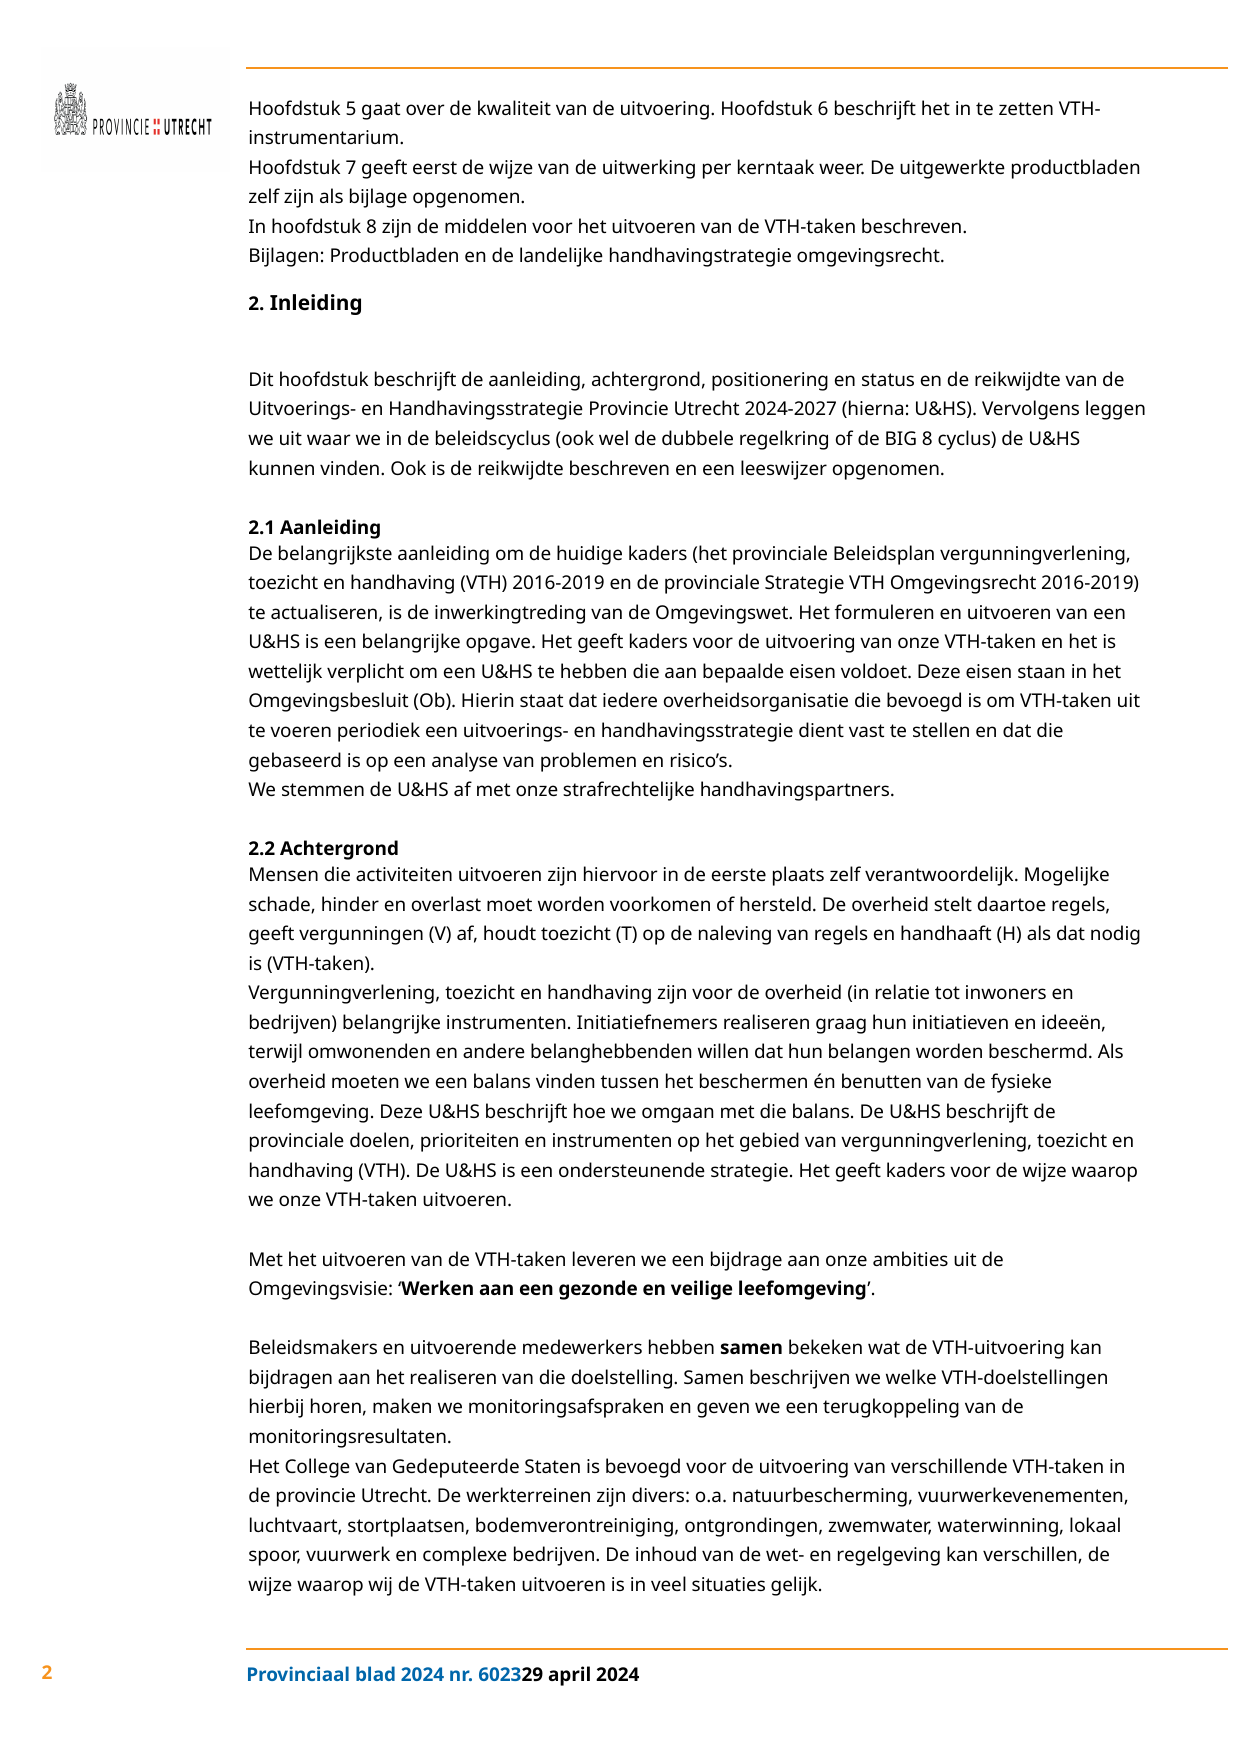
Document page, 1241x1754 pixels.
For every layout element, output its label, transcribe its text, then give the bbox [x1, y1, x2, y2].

text Hoofdstuk 7 geeft eerst de wijze van de uitwerking per kerntaak weer. De uitgewerkte productbladen zelf zijn als bijlage opgenomen. [248, 154, 1152, 209]
text We stemmen de U&HS af met onze strafrechtelijke handhavingspartners. [248, 776, 1152, 802]
text Vergunningverlening, toezicht en handhaving zijn voor de overheid (in relatie tot inwoners en bedrijven) belangrijke instrumenten. Initiatiefnemers realiseren graag hun initiatieven en ideeën, terwijl omwonenden en andere belanghebbenden willen dat hun belangen worden beschermd. Als overheid moeten we een balans vinden tussen het beschermen én benutten van de fysieke leefomgeving. Deze U&HS beschrijft hoe we omgaan met die balans. De U&HS beschrijft de provinciale doelen, prioriteiten en instrumenten op het gebied van vergunningverlening, toezicht en handhaving (VTH). De U&HS is een ondersteunende strategie. Het geeft kaders voor de wijze waarop we onze VTH-taken uitvoeren. [248, 979, 1152, 1212]
text Het College van Gedeputeerde Staten is bevoegd voor de uitvoering van verschillende VTH-taken in de provincie Utrecht. De werkterreinen zijn divers: o.a. natuurbescherming, vuurwerkevenementen, luchtvaart, stortplaatsen, bodemverontreiniging, ontgrondingen, zwemwater, waterwinning, lokaal spoor, vuurwerk en complexe bedrijven. De inhoud van de wet- en regelgeving kan verschillen, de wijze waarop wij de VTH-taken uitvoeren is in veel situaties gelijk. [248, 1453, 1152, 1597]
text 2.1 Aanleiding [248, 514, 1152, 540]
text In hoofdstuk 8 zijn de middelen voor het uitvoeren van de VTH-taken beschreven. [248, 213, 1152, 239]
text 2.2 Achtergrond [248, 836, 1152, 861]
picture [41, 47, 231, 172]
text Bijlagen: Productbladen en de landelijke handhavingstrategie omgevingsrecht. [248, 243, 1152, 268]
text Met het uitvoeren van de VTH-taken leveren we een bijdrage aan onze ambities uit de Omgevingsvisie: ‘Werken aan een gezonde en veilige leefomgeving’. [248, 1246, 1152, 1301]
text De belangrijkste aanleiding om de huidige kaders (het provinciale Beleidsplan vergunningverlening, toezicht en handhaving (VTH) 2016-2019 en de provinciale Strategie VTH Omgevingsrecht 2016-2019) te actualiseren, is de inwerkingtreding van de Omgevingswet. Het formuleren en uitvoeren van een U&HS is een belangrijke opgave. Het geeft kaders voor de uitvoering van onze VTH-taken en het is wettelijk verplicht om een U&HS te hebben die aan bepaalde eisen voldoet. Deze eisen staan in het Omgevingsbesluit (Ob). Hierin staat dat iedere overheidsorganisatie die bevoegd is om VTH-taken uit te voeren periodiek een uitvoerings- en handhavingsstrategie dient vast te stellen en dat die gebaseerd is op een analyse van problemen en risico’s. [248, 540, 1152, 772]
text Beleidsmakers en uitvoerende medewerkers hebben samen bekeken wat de VTH-uitvoering kan bijdragen aan het realiseren van die doelstelling. Samen beschrijven we welke VTH-doelstellingen hierbij horen, maken we monitoringsafspraken en geven we een terugkoppeling van de monitoringsresultaten. [248, 1334, 1152, 1449]
text Hoofdstuk 5 gaat over de kwaliteit van de uitvoering. Hoofdstuk 6 beschrijft het in te zetten VTH-instrumentarium. [248, 95, 1152, 150]
text 2. Inleiding [248, 288, 1152, 317]
text Dit hoofdstuk beschrijft de aanleiding, achtergrond, positionering en status en de reikwijdte van de Uitvoerings- en Handhavingsstrategie Provincie Utrecht 2024-2027 (hierna: U&HS). Vervolgens leggen we uit waar we in de beleidscyclus (ook wel de dubbele regelkring of de BIG 8 cyclus) de U&HS kunnen vinden. Ook is de reikwijdte beschreven en een leeswijzer opgenomen. [248, 366, 1152, 481]
text Mensen die activiteiten uitvoeren zijn hiervoor in de eerste plaats zelf verantwoordelijk. Mogelijke schade, hinder en overlast moet worden voorkomen of hersteld. De overheid stelt daartoe regels, geeft vergunningen (V) af, houdt toezicht (T) op de naleving van regels en handhaaft (H) als dat nodig is (VTH-taken). [248, 861, 1152, 976]
